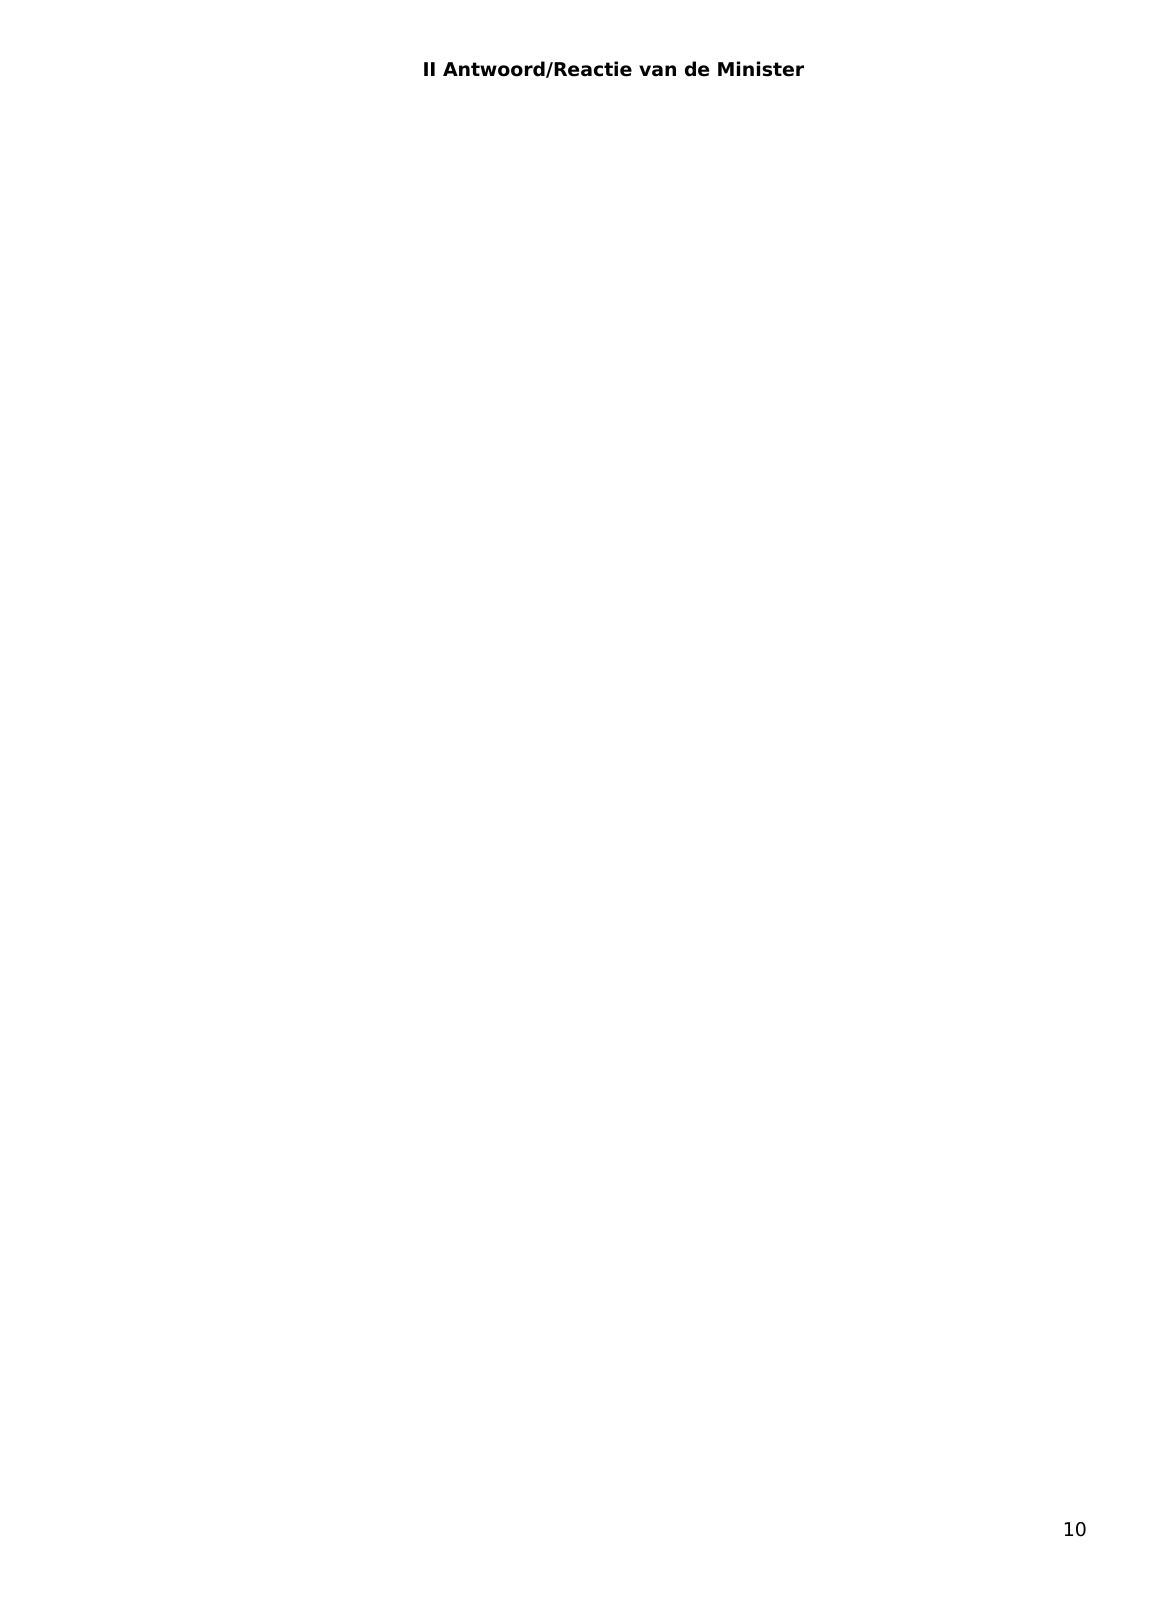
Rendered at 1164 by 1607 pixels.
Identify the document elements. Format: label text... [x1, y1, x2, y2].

subtitle II Antwoord/Reactie van de Minister [422, 59, 1087, 81]
